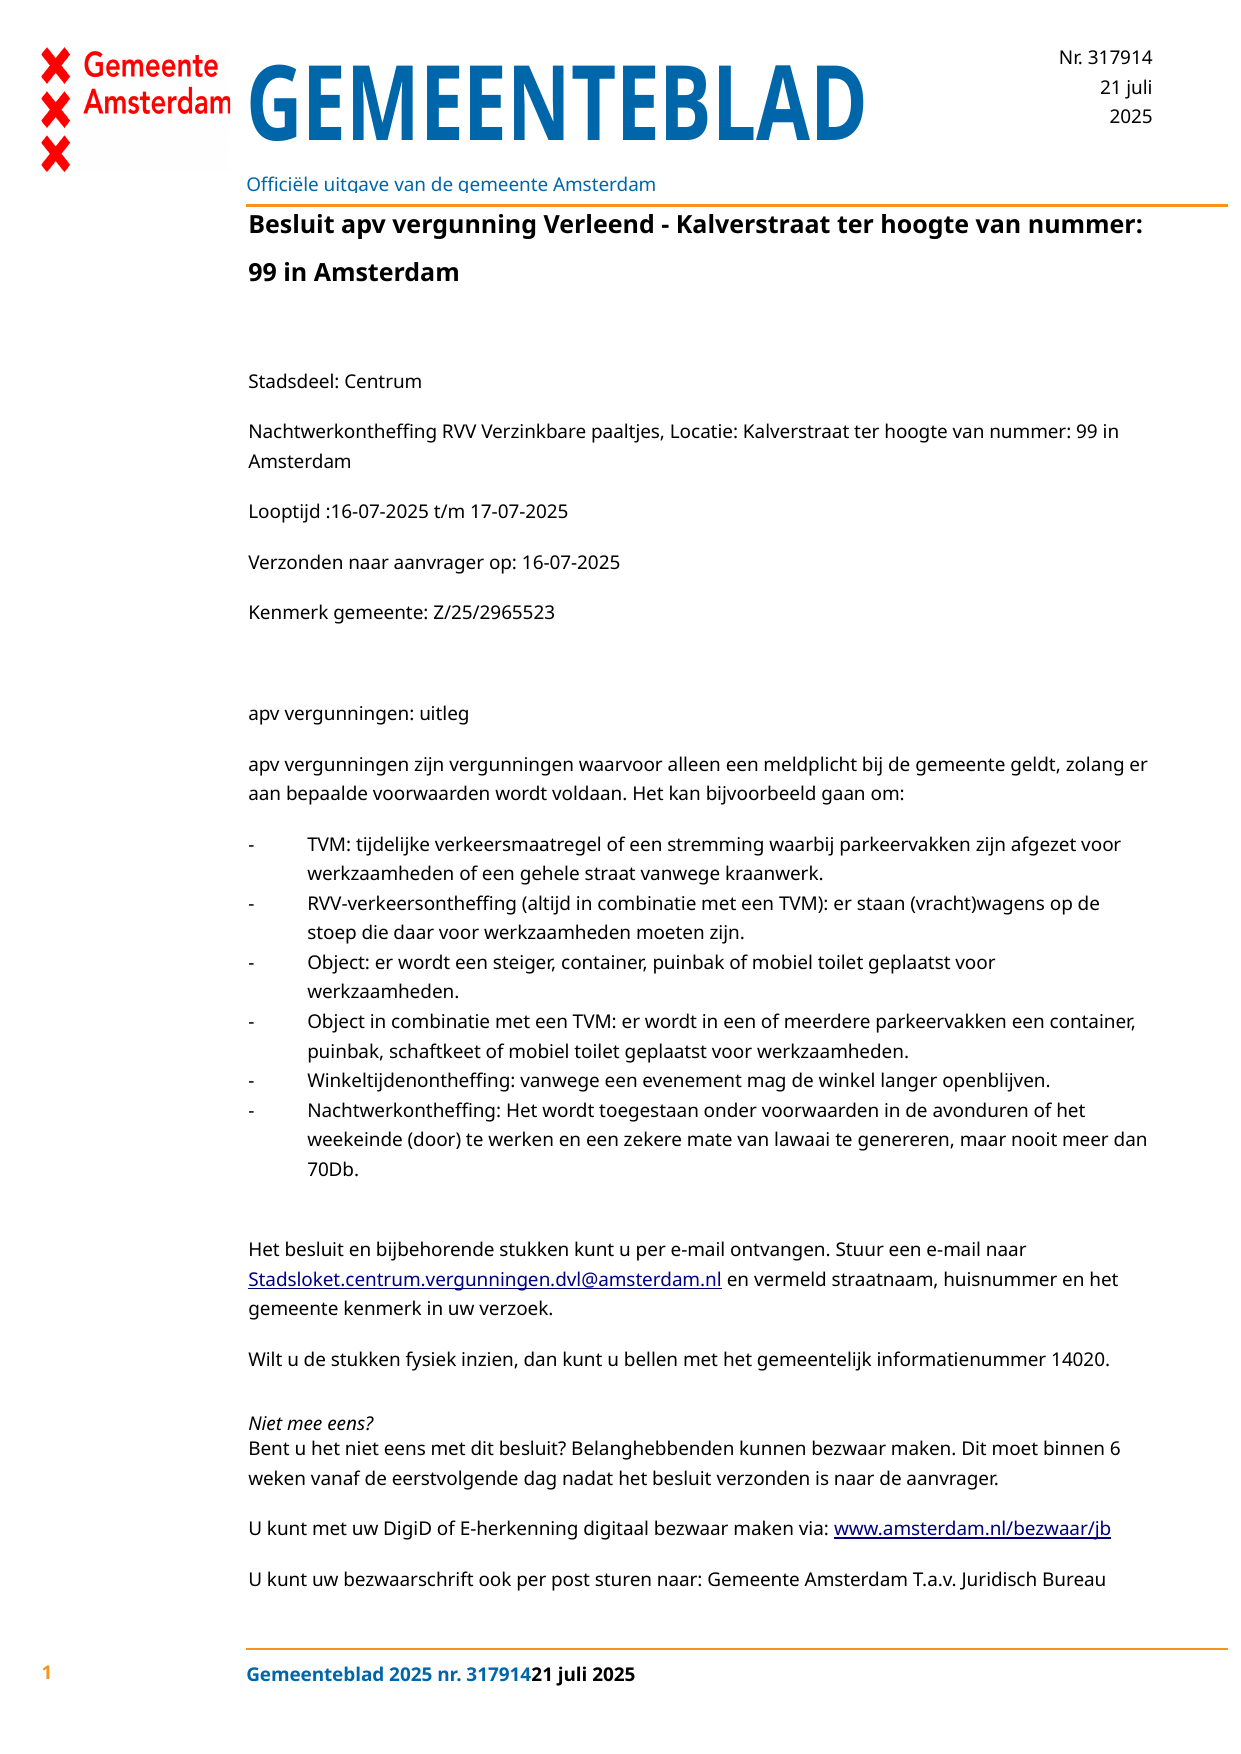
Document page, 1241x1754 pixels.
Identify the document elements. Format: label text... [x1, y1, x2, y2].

text Het besluit en bijbehorende stukken kunt u per e-mail ontvangen. Stuur een e-mail naar Stadsloket.centrum.vergunningen.dvl@amsterdam.nl en vermeld straatnaam, huisnummer en het gemeente kenmerk in uw verzoek. [248, 1236, 1152, 1321]
text Bent u het niet eens met dit besluit? Belanghebbenden kunnen bezwaar maken. Dit moet binnen 6 weken vanaf de eerstvolgende dag nadat het besluit verzonden is naar de aanvrager. [248, 1436, 1152, 1491]
list RVV-verkeersontheffing (altijd in combinatie met een TVM): er staan (vracht)wagens op de stoep die daar voor werkzaamheden moeten zijn. [248, 890, 1152, 945]
text Besluit apv vergunning Verleend - Kalverstraat ter hoogte van nummer: 99 in Amsterdam [248, 207, 1152, 288]
picture [41, 47, 231, 172]
text apv vergunningen: uitleg [248, 700, 1152, 726]
text U kunt uw bezwaarschrift ook per post sturen naar: Gemeente Amsterdam T.a.v. Juridisch Bureau [248, 1566, 1152, 1592]
text U kunt met uw DigiD of E-herkenning digitaal bezwaar maken via: www.amsterdam.nl/bezwaar/jb [248, 1516, 1152, 1541]
text apv vergunningen zijn vergunningen waarvoor alleen een meldplicht bij de gemeente geldt, zolang er aan bepaalde voorwaarden wordt voldaan. Het kan bijvoorbeeld gaan om: [248, 751, 1152, 806]
list Winkeltijdenontheffing: vanwege een evenement mag de winkel langer openblijven. [248, 1067, 1152, 1093]
list Nachtwerkontheffing: Het wordt toegestaan onder voorwaarden in de avonduren of het weekeinde (door) te werken en een zekere mate van lawaai te genereren, maar nooit meer dan 70Db. [248, 1097, 1152, 1182]
text Nachtwerkontheffing RVV Verzinkbare paaltjes, Locatie: Kalverstraat ter hoogte van nummer: 99 in Amsterdam [248, 419, 1152, 474]
text Verzonden naar aanvrager op: 16-07-2025 [248, 549, 1152, 575]
list Object in combinatie met een TVM: er wordt in een of meerdere parkeervakken een container, puinbak, schaftkeet of mobiel toilet geplaatst voor werkzaamheden. [248, 1008, 1152, 1064]
text Kenmerk gemeente: Z/25/2965523 [248, 599, 1152, 625]
text Wilt u de stukken fysiek inzien, dan kunt u bellen met het gemeentelijk informatienummer 14020. [248, 1346, 1152, 1372]
text Looptijd :16-07-2025 t/m 17-07-2025 [248, 499, 1152, 524]
text Stadsdeel: Centrum [248, 368, 1152, 394]
text Niet mee eens? [248, 1410, 1152, 1436]
list Object: er wordt een steiger, container, puinbak of mobiel toilet geplaatst voor werkzaamheden. [248, 949, 1152, 1004]
list TVM: tijdelijke verkeersmaatregel of een stremming waarbij parkeervakken zijn afgezet voor werkzaamheden of een gehele straat vanwege kraanwerk. [248, 831, 1152, 886]
